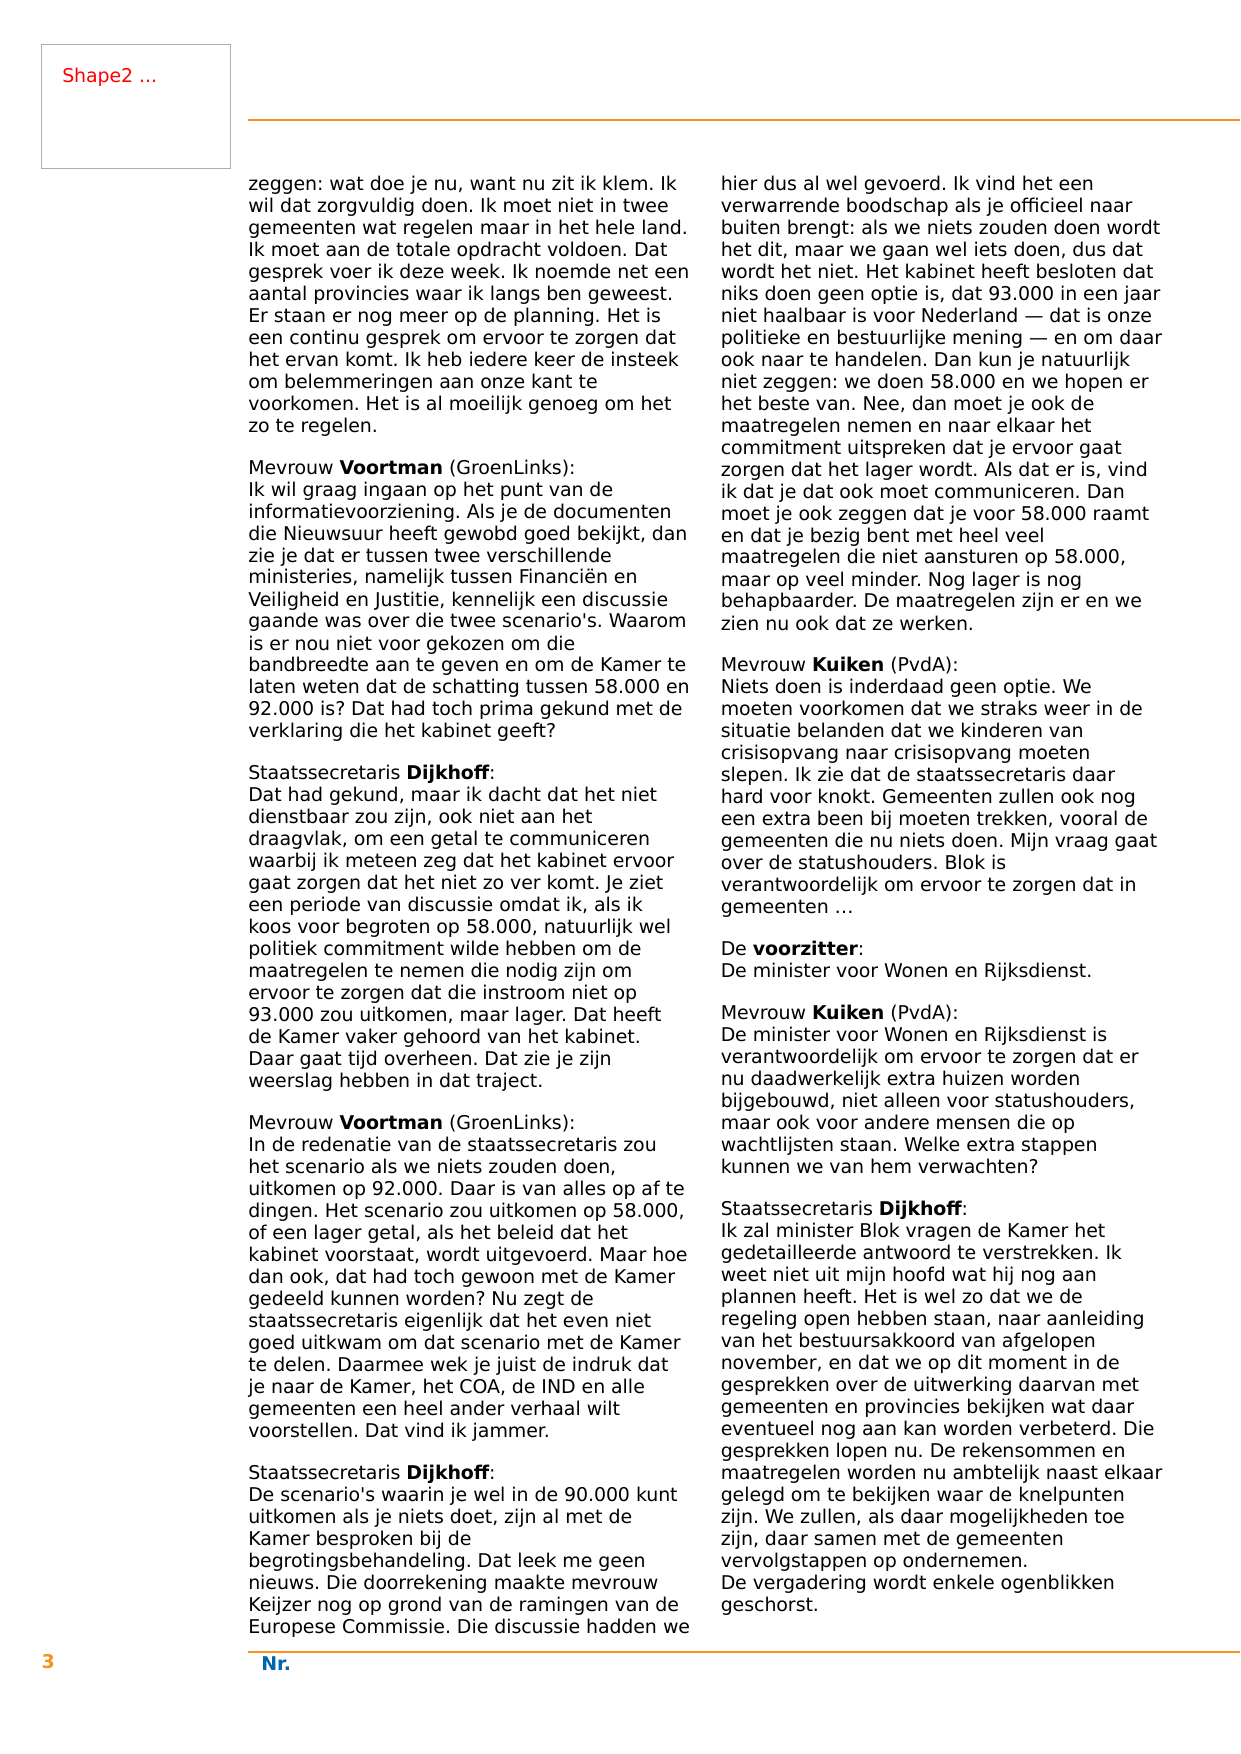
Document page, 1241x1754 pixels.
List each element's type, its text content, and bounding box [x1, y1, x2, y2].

text Staatssecretaris Dijkhoff: [248, 762, 691, 784]
text Niets doen is inderdaad geen optie. We moeten voorkomen dat we straks weer in de situatie belanden dat we kinderen van crisisopvang naar crisisopvang moeten slepen. Ik zie dat de staatssecretaris daar hard voor knokt. Gemeenten zullen ook nog een extra been bij moeten trekken, vooral de gemeenten die nu niets doen. Mijn vraag gaat over de statushouders. Blok is verantwoordelijk om ervoor te zorgen dat in gemeenten … [721, 676, 1163, 918]
text Mevrouw Voortman (GroenLinks): [248, 1112, 691, 1134]
text In de redenatie van de staatssecretaris zou het scenario als we niets zouden doen, uitkomen op 92.000. Daar is van alles op af te dingen. Het scenario zou uitkomen op 58.000, of een lager getal, als het beleid dat het kabinet voorstaat, wordt uitgevoerd. Maar hoe dan ook, dat had toch gewoon met de Kamer gedeeld kunnen worden? Nu zegt de staatssecretaris eigenlijk dat het even niet goed uitkwam om dat scenario met de Kamer te delen. Daarmee wek je juist de indruk dat je naar de Kamer, het COA, de IND en alle gemeenten een heel ander verhaal wilt voorstellen. Dat vind ik jammer. [248, 1134, 691, 1442]
text De vergadering wordt enkele ogenblikken geschorst. [721, 1572, 1163, 1616]
text De voorzitter: [721, 938, 1163, 960]
text Ik zal minister Blok vragen de Kamer het gedetailleerde antwoord te verstrekken. Ik weet niet uit mijn hoofd wat hij nog aan plannen heeft. Het is wel zo dat we de regeling open hebben staan, naar aanleiding van het bestuursakkoord van afgelopen november, en dat we op dit moment in de gesprekken over de uitwerking daarvan met gemeenten en provincies bekijken wat daar eventueel nog aan kan worden verbeterd. Die gesprekken lopen nu. De rekensommen en maatregelen worden nu ambtelijk naast elkaar gelegd om te bekijken waar de knelpunten zijn. We zullen, als daar mogelijkheden toe zijn, daar samen met de gemeenten vervolgstappen op ondernemen. [721, 1220, 1163, 1572]
text De minister voor Wonen en Rijksdienst is verantwoordelijk om ervoor te zorgen dat er nu daadwerkelijk extra huizen worden bijgebouwd, niet alleen voor statushouders, maar ook voor andere mensen die op wachtlijsten staan. Welke extra stappen kunnen we van hem verwachten? [721, 1024, 1163, 1178]
text De minister voor Wonen en Rijksdienst. [721, 960, 1163, 982]
text Dat had gekund, maar ik dacht dat het niet dienstbaar zou zijn, ook niet aan het draagvlak, om een getal te communiceren waarbij ik meteen zeg dat het kabinet ervoor gaat zorgen dat het niet zo ver komt. Je ziet een periode van discussie omdat ik, als ik koos voor begroten op 58.000, natuurlijk wel politiek commitment wilde hebben om de maatregelen te nemen die nodig zijn om ervoor te zorgen dat die instroom niet op 93.000 zou uitkomen, maar lager. Dat heeft de Kamer vaker gehoord van het kabinet. Daar gaat tijd overheen. Dat zie je zijn weerslag hebben in dat traject. [248, 784, 691, 1092]
text zeggen: wat doe je nu, want nu zit ik klem. Ik wil dat zorgvuldig doen. Ik moet niet in twee gemeenten wat regelen maar in het hele land. Ik moet aan de totale opdracht voldoen. Dat gesprek voer ik deze week. Ik noemde net een aantal provincies waar ik langs ben geweest. Er staan er nog meer op de planning. Het is een continu gesprek om ervoor te zorgen dat het ervan komt. Ik heb iedere keer de insteek om belemmeringen aan onze kant te voorkomen. Het is al moeilijk genoeg om het zo te regelen. [248, 173, 691, 437]
text hier dus al wel gevoerd. Ik vind het een verwarrende boodschap als je officieel naar buiten brengt: als we niets zouden doen wordt het dit, maar we gaan wel iets doen, dus dat wordt het niet. Het kabinet heeft besloten dat niks doen geen optie is, dat 93.000 in een jaar niet haalbaar is voor Nederland — dat is onze politieke en bestuurlijke mening — en om daar ook naar te handelen. Dan kun je natuurlijk niet zeggen: we doen 58.000 en we hopen er het beste van. Nee, dan moet je ook de maatregelen nemen en naar elkaar het commitment uitspreken dat je ervoor gaat zorgen dat het lager wordt. Als dat er is, vind ik dat je dat ook moet communiceren. Dan moet je ook zeggen dat je voor 58.000 raamt en dat je bezig bent met heel veel maatregelen die niet aansturen op 58.000, maar op veel minder. Nog lager is nog behapbaarder. De maatregelen zijn er en we zien nu ook dat ze werken. [721, 173, 1163, 634]
text Staatssecretaris Dijkhoff: [721, 1198, 1163, 1220]
text Staatssecretaris Dijkhoff: [248, 1462, 691, 1484]
text Mevrouw Kuiken (PvdA): [721, 1002, 1163, 1024]
text De scenario's waarin je wel in de 90.000 kunt uitkomen als je niets doet, zijn al met de Kamer besproken bij de begrotingsbehandeling. Dat leek me geen nieuws. Die doorrekening maakte mevrouw Keijzer nog op grond van de ramingen van de Europese Commissie. Die discussie hadden we [248, 1484, 691, 1637]
text Mevrouw Voortman (GroenLinks): [248, 457, 691, 478]
text Mevrouw Kuiken (PvdA): [721, 654, 1163, 676]
text Ik wil graag ingaan op het punt van de informatievoorziening. Als je de documenten die Nieuwsuur heeft gewobd goed bekijkt, dan zie je dat er tussen twee verschillende ministeries, namelijk tussen Financiën en Veiligheid en Justitie, kennelijk een discussie gaande was over die twee scenario's. Waarom is er nou niet voor gekozen om die bandbreedte aan te geven en om de Kamer te laten weten dat de schatting tussen 58.000 en 92.000 is? Dat had toch prima gekund met de verklaring die het kabinet geeft? [248, 478, 691, 742]
